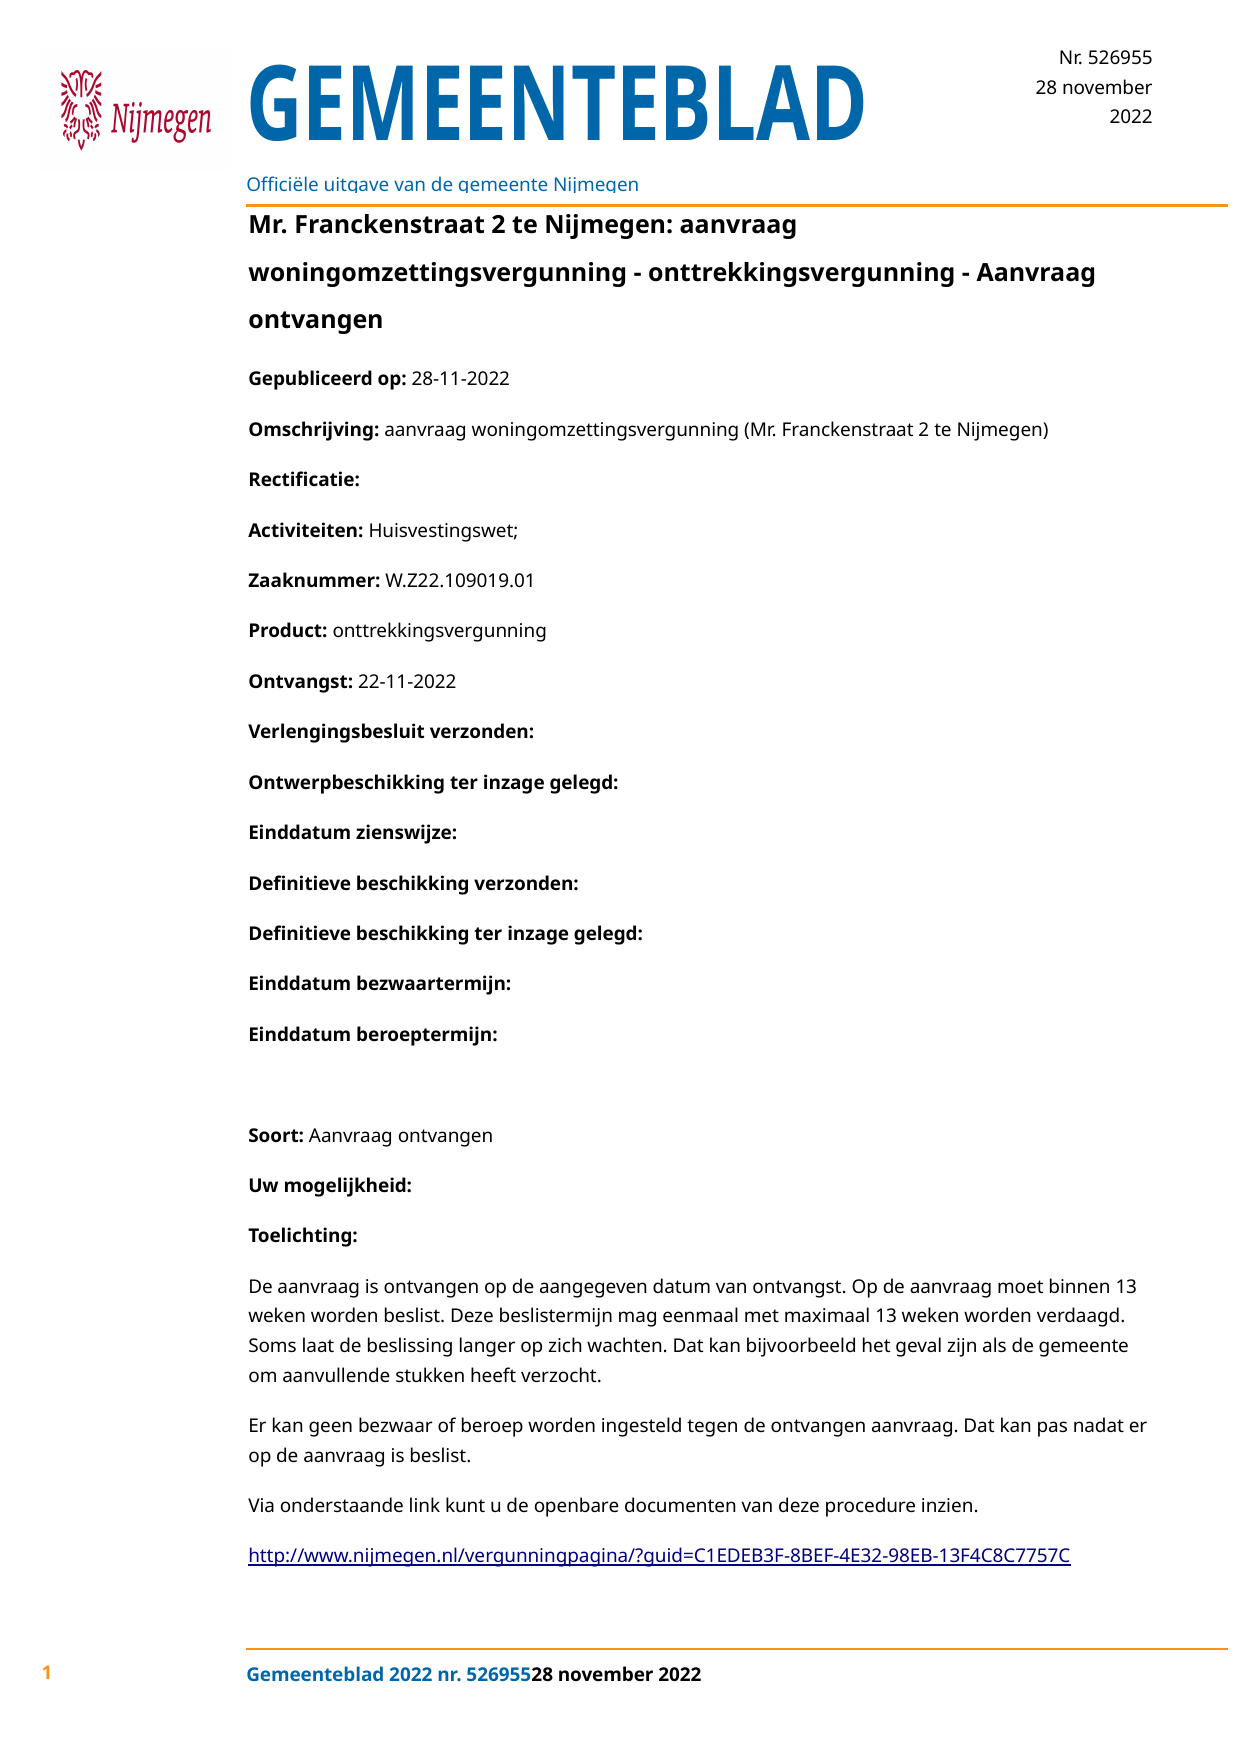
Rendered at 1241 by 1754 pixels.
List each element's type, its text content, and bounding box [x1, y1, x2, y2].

text Omschrijving: aanvraag woningomzettingsvergunning (Mr. Franckenstraat 2 te Nijmegen) [248, 416, 1152, 442]
text http://www.nijmegen.nl/vergunningpagina/?guid=C1EDEB3F-8BEF-4E32-98EB-13F4C8C7757C [248, 1543, 1152, 1568]
text Er kan geen bezwaar of beroep worden ingesteld tegen de ontvangen aanvraag. Dat kan pas nadat er op de aanvraag is beslist. [248, 1412, 1152, 1467]
text Verlengingsbesluit verzonden: [248, 718, 1152, 744]
text Definitieve beschikking ter inzage gelegd: [248, 920, 1152, 946]
text Definitieve beschikking verzonden: [248, 870, 1152, 895]
text Product: onttrekkingsvergunning [248, 618, 1152, 643]
text Rectificatie: [248, 466, 1152, 492]
text Einddatum bezwaartermijn: [248, 971, 1152, 996]
text Einddatum beroeptermijn: [248, 1021, 1152, 1047]
text Via onderstaande link kunt u de openbare documenten van deze procedure inzien. [248, 1492, 1152, 1518]
text Toelichting: [248, 1223, 1152, 1248]
text De aanvraag is ontvangen op de aangegeven datum van ontvangst. Op de aanvraag moet binnen 13 weken worden beslist. Deze beslistermijn mag eenmaal met maximaal 13 weken worden verdaagd. Soms laat de beslissing langer op zich wachten. Dat kan bijvoorbeeld het geval zijn als de gemeente om aanvullende stukken heeft verzocht. [248, 1273, 1152, 1387]
text Uw mogelijkheid: [248, 1172, 1152, 1198]
text Gepubliceerd op: 28-11-2022 [248, 366, 1152, 391]
text Ontvangst: 22-11-2022 [248, 668, 1152, 694]
text Mr. Franckenstraat 2 te Nijmegen: aanvraag woningomzettingsvergunning - onttrekkingsvergunning - Aanvraag ontvangen [248, 207, 1152, 336]
text Soort: Aanvraag ontvangen [248, 1122, 1152, 1147]
picture [41, 47, 231, 172]
text Activiteiten: Huisvestingswet; [248, 517, 1152, 542]
text Einddatum zienswijze: [248, 819, 1152, 845]
text Zaaknummer: W.Z22.109019.01 [248, 567, 1152, 593]
text Ontwerpbeschikking ter inzage gelegd: [248, 769, 1152, 794]
